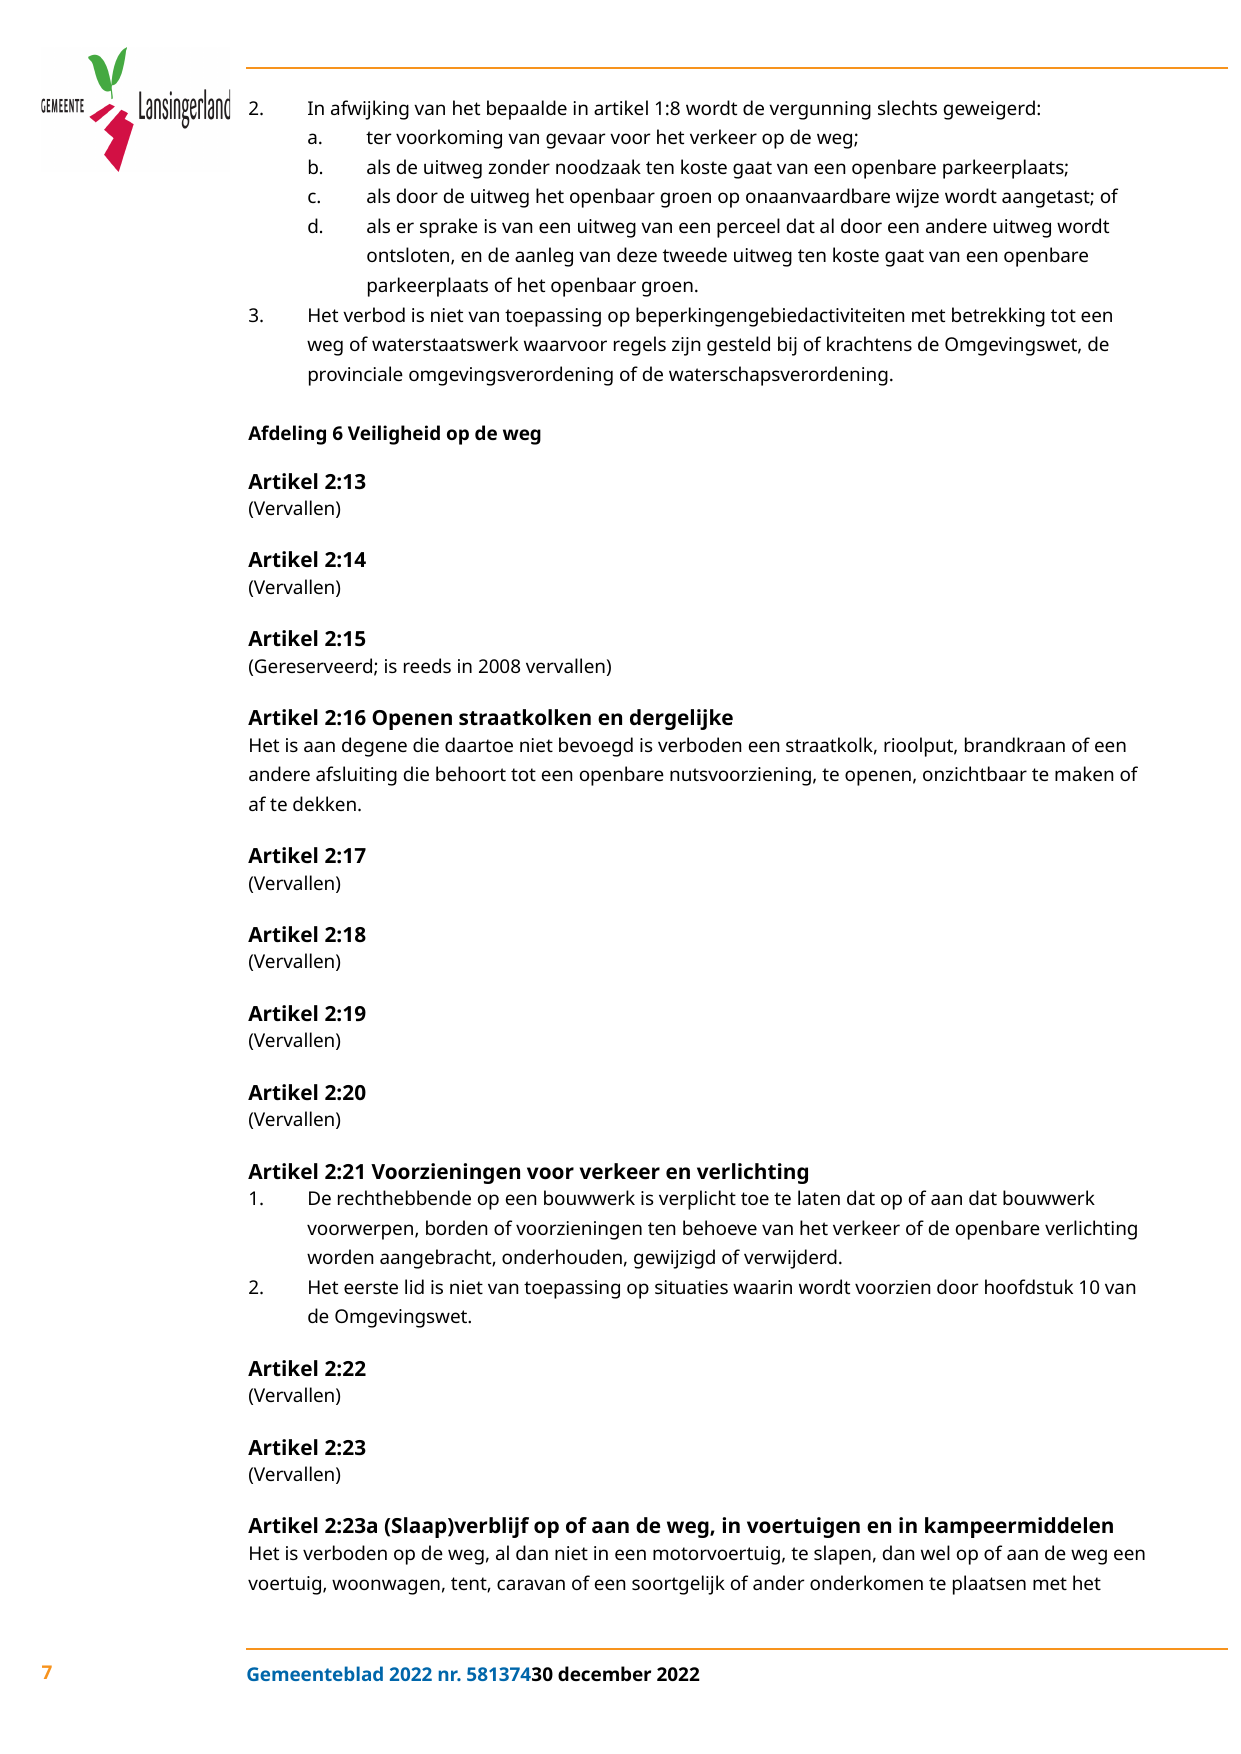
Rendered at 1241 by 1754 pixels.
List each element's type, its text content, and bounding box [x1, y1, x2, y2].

list als door de uitweg het openbaar groen op onaanvaardbare wijze wordt aangetast; of [307, 183, 1152, 209]
text Artikel 2:14 [248, 546, 1152, 574]
list Het eerste lid is niet van toepassing op situaties waarin wordt voorzien door hoofdstuk 10 van de Omgevingswet. [248, 1274, 1152, 1329]
picture [41, 47, 231, 172]
text Artikel 2:21 Voorzieningen voor verkeer en verlichting [248, 1157, 1152, 1185]
text Artikel 2:23 [248, 1433, 1152, 1461]
text Het is aan degene die daartoe niet bevoegd is verboden een straatkolk, rioolput, brandkraan of een andere afsluiting die behoort tot een openbare nutsvoorziening, te openen, onzichtbaar te maken of af te dekken. [248, 732, 1152, 817]
text Artikel 2:20 [248, 1078, 1152, 1106]
text (Vervallen) [248, 1461, 1152, 1487]
text Artikel 2:18 [248, 920, 1152, 949]
text Artikel 2:17 [248, 841, 1152, 870]
list In afwijking van het bepaalde in artikel 1:8 wordt de vergunning slechts geweigerd: [248, 95, 1152, 121]
text Artikel 2:15 [248, 624, 1152, 653]
list als er sprake is van een uitweg van een perceel dat al door een andere uitweg wordt ontsloten, en de aanleg van deze tweede uitweg ten koste gaat van een openbare parkeerplaats of het openbaar groen. [307, 213, 1152, 298]
text Afdeling 6 Veiligheid op de weg [248, 420, 1152, 446]
text (Vervallen) [248, 1027, 1152, 1053]
text Artikel 2:13 [248, 467, 1152, 495]
text Artikel 2:16 Openen straatkolken en dergelijke [248, 703, 1152, 732]
list De rechthebbende op een bouwwerk is verplicht toe te laten dat op of aan dat bouwwerk voorwerpen, borden of voorzieningen ten behoeve van het verkeer of de openbare verlichting worden aangebracht, onderhouden, gewijzigd of verwijderd. [248, 1185, 1152, 1270]
list als de uitweg zonder noodzaak ten koste gaat van een openbare parkeerplaats; [307, 154, 1152, 180]
text (Vervallen) [248, 870, 1152, 896]
text (Vervallen) [248, 1382, 1152, 1408]
list Het verbod is niet van toepassing op beperkingengebiedactiviteiten met betrekking tot een weg of waterstaatswerk waarvoor regels zijn gesteld bij of krachtens de Omgevingswet, de provinciale omgevingsverordening of de waterschapsverordening. [248, 302, 1152, 387]
text Artikel 2:19 [248, 999, 1152, 1027]
text (Gereserveerd; is reeds in 2008 vervallen) [248, 653, 1152, 679]
text Het is verboden op de weg, al dan niet in een motorvoertuig, te slapen, dan wel op of aan de weg een voertuig, woonwagen, tent, caravan of een soortgelijk of ander onderkomen te plaatsen met het [248, 1540, 1152, 1595]
text Artikel 2:23a (Slaap)verblijf op of aan de weg, in voertuigen en in kampeermiddelen [248, 1512, 1152, 1540]
list ter voorkoming van gevaar voor het verkeer op de weg; [307, 124, 1152, 150]
text (Vervallen) [248, 1106, 1152, 1132]
text (Vervallen) [248, 495, 1152, 521]
text (Vervallen) [248, 574, 1152, 600]
text Artikel 2:22 [248, 1354, 1152, 1382]
text (Vervallen) [248, 949, 1152, 974]
